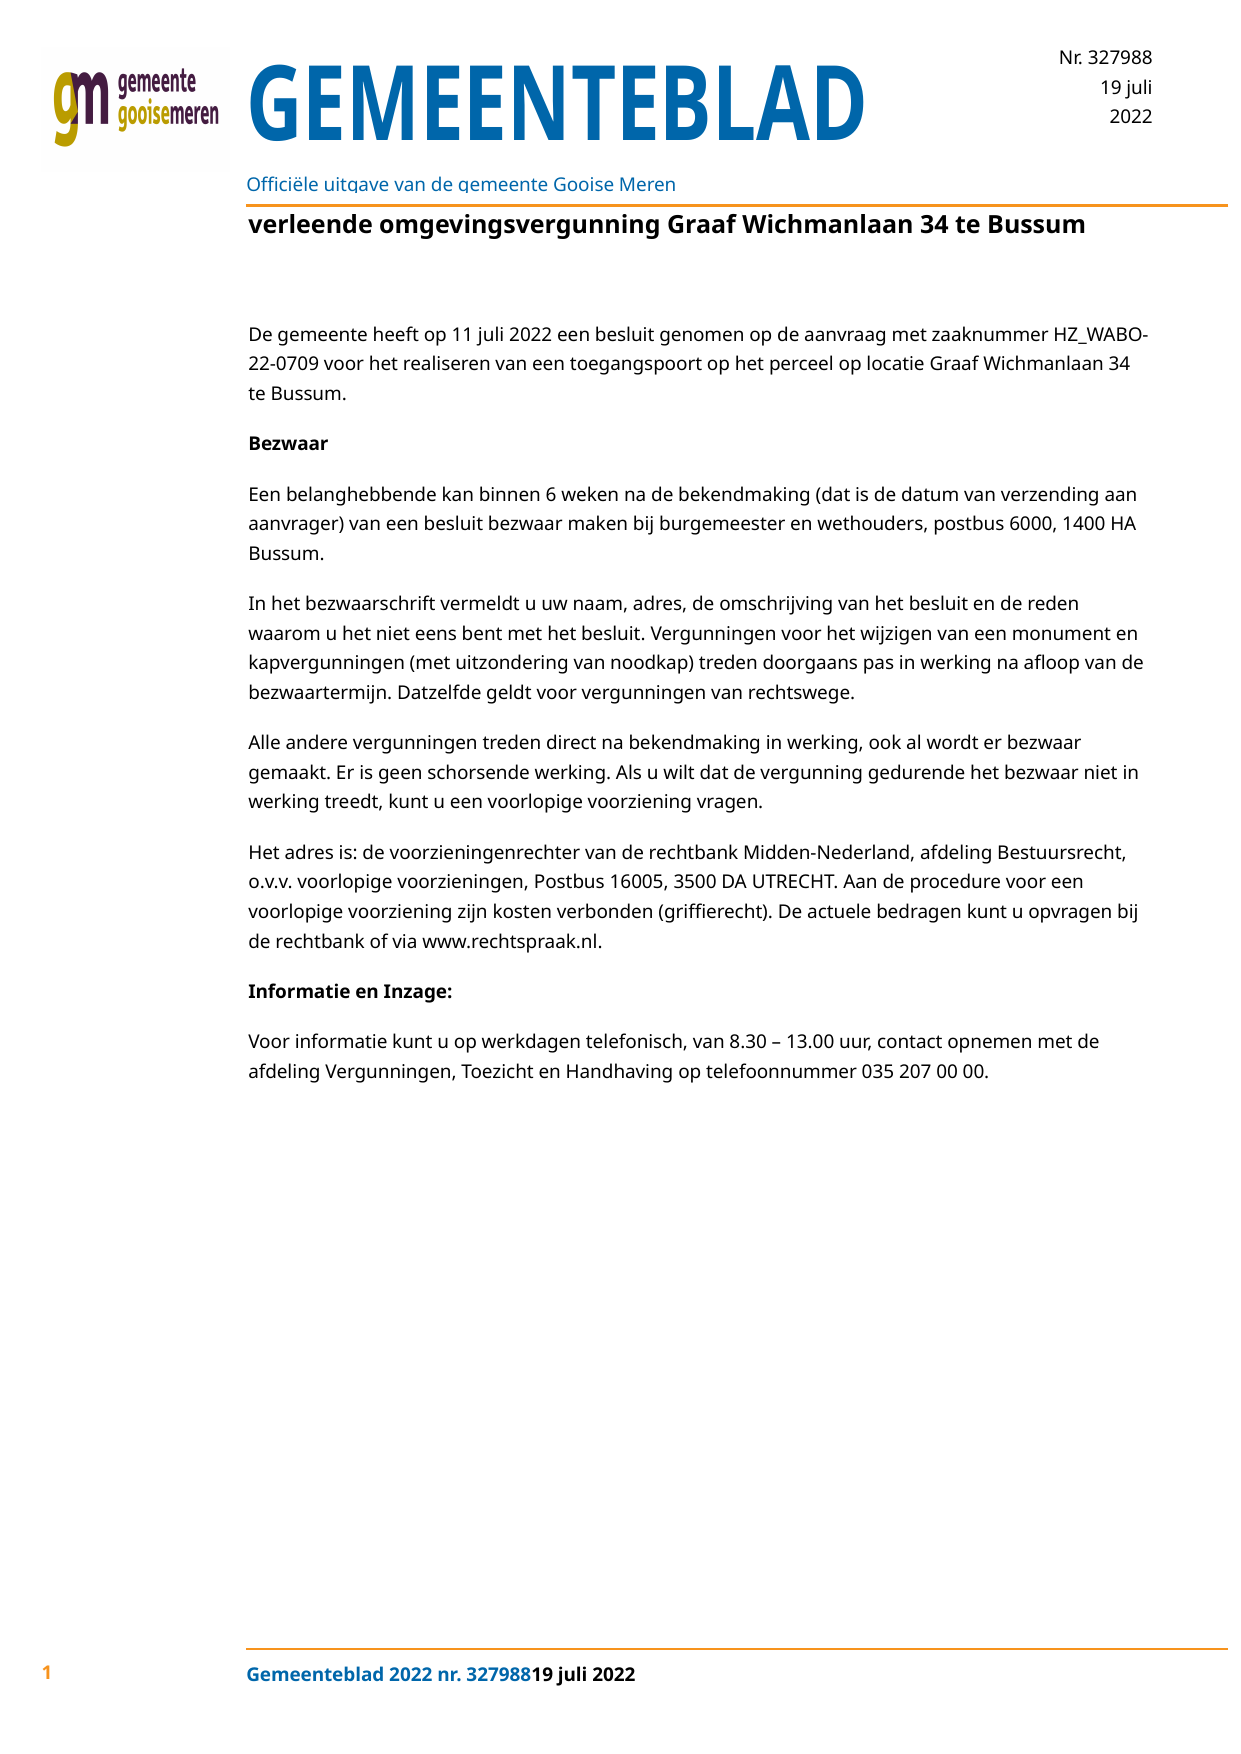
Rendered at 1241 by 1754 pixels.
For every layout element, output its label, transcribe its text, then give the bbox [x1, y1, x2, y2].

text Bezwaar [248, 430, 1152, 456]
text Voor informatie kunt u op werkdagen telefonisch, van 8.30 – 13.00 uur, contact opnemen met de afdeling Vergunningen, Toezicht en Handhaving op telefoonnummer 035 207 00 00. [248, 1029, 1152, 1084]
text In het bezwaarschrift vermeldt u uw naam, adres, de omschrijving van het besluit en de reden waarom u het niet eens bent met het besluit. Vergunningen voor het wijzigen van een monument en kapvergunningen (met uitzondering van noodkap) treden doorgaans pas in werking na afloop van de bezwaartermijn. Datzelfde geldt voor vergunningen van rechtswege. [248, 590, 1152, 705]
text verleende omgevingsvergunning Graaf Wichmanlaan 34 te Bussum [248, 207, 1152, 241]
text Informatie en Inzage: [248, 978, 1152, 1004]
picture [41, 47, 231, 172]
text Het adres is: de voorzieningenrechter van de rechtbank Midden-Nederland, afdeling Bestuursrecht, o.v.v. voorlopige voorzieningen, Postbus 16005, 3500 DA UTRECHT. Aan de procedure voor een voorlopige voorziening zijn kosten verbonden (griffierecht). De actuele bedragen kunt u opvragen bij de rechtbank of via www.rechtspraak.nl. [248, 839, 1152, 953]
text Alle andere vergunningen treden direct na bekendmaking in werking, ook al wordt er bezwaar gemaakt. Er is geen schorsende werking. Als u wilt dat de vergunning gedurende het bezwaar niet in werking treedt, kunt u een voorlopige voorziening vragen. [248, 729, 1152, 814]
text Een belanghebbende kan binnen 6 weken na de bekendmaking (dat is de datum van verzending aan aanvrager) van een besluit bezwaar maken bij burgemeester en wethouders, postbus 6000, 1400 HA Bussum. [248, 481, 1152, 566]
text De gemeente heeft op 11 juli 2022 een besluit genomen op de aanvraag met zaaknummer HZ_WABO-22-0709 voor het realiseren van een toegangspoort op het perceel op locatie Graaf Wichmanlaan 34 te Bussum. [248, 321, 1152, 406]
